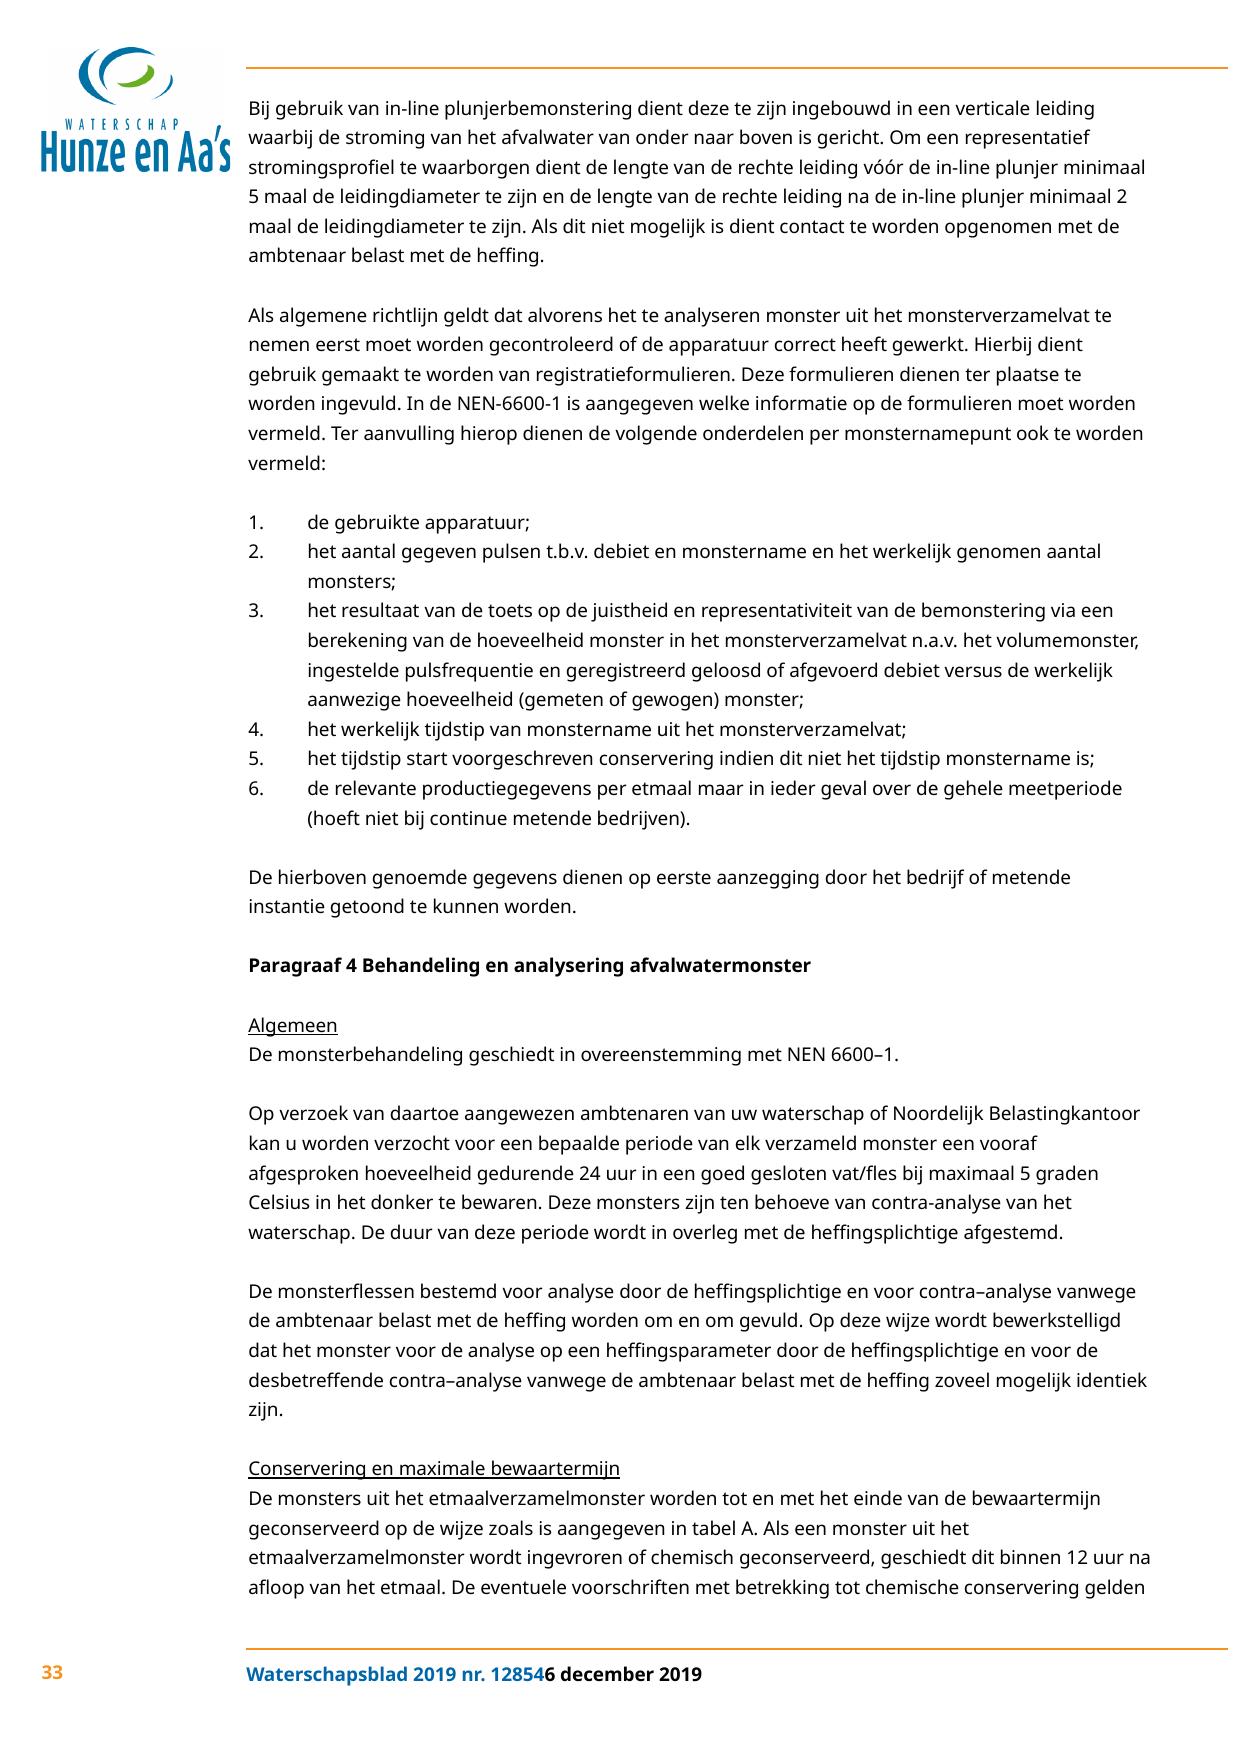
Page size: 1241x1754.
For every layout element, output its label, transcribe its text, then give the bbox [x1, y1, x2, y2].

text De hierboven genoemde gegevens dienen op eerste aanzegging door het bedrijf of metende instantie getoond te kunnen worden. [248, 864, 1152, 919]
picture [41, 47, 231, 172]
picture [47, 154, 51, 172]
text De monsterflessen bestemd voor analyse door de heffingsplichtige en voor contra–analyse vanwege de ambtenaar belast met de heffing worden om en om gevuld. Op deze wijze wordt bewerkstelligd dat het monster voor de analyse op een heffingsparameter door de heffingsplichtige en voor de desbetreffende contra–analyse vanwege de ambtenaar belast met de heffing zoveel mogelijk identiek zijn. [248, 1278, 1152, 1422]
picture [226, 145, 231, 156]
text Paragraaf 4 Behandeling en analysering afvalwatermonster [248, 953, 1152, 978]
text Op verzoek van daartoe aangewezen ambtenaren van uw waterschap of Noordelijk Belastingkantoor kan u worden verzocht voor een bepaalde periode van elk verzameld monster een vooraf afgesproken hoeveelheid gedurende 24 uur in een goed gesloten vat/fles bij maximaal 5 graden Celsius in het donker te bewaren. Deze monsters zijn ten behoeve van contra-analyse van het waterschap. De duur van deze periode wordt in overleg met de heffingsplichtige afgestemd. [248, 1101, 1152, 1245]
text De monsterbehandeling geschiedt in overeenstemming met NEN 6600–1. [248, 1041, 1152, 1067]
text Als algemene richtlijn geldt dat alvorens het te analyseren monster uit het monsterverzamelvat te nemen eerst moet worden gecontroleerd of de apparatuur correct heeft gewerkt. Hierbij dient gebruik gemaakt te worden van registratieformulieren. Deze formulieren dienen ter plaatse te worden ingevuld. In de NEN-6600-1 is aangegeven welke informatie op de formulieren moet worden vermeld. Ter aanvulling hierop dienen de volgende onderdelen per monsternamepunt ook te worden vermeld: [248, 302, 1152, 476]
list het werkelijk tijdstip van monstername uit het monsterverzamelvat; [248, 716, 1152, 742]
text Algemeen [248, 1012, 1152, 1038]
list de relevante productiegegevens per etmaal maar in ieder geval over de gehele meetperiode (hoeft niet bij continue metende bedrijven). [248, 775, 1152, 831]
text Conservering en maximale bewaartermijn [248, 1456, 1152, 1481]
list het tijdstip start voorgeschreven conservering indien dit niet het tijdstip monstername is; [248, 746, 1152, 771]
picture [183, 163, 191, 172]
text De monsters uit het etmaalverzamelmonster worden tot en met het einde van de bewaartermijn geconserveerd op de wijze zoals is aangegeven in tabel A. Als een monster uit het etmaalverzamelmonster wordt ingevroren of chemisch geconserveerd, geschiedt dit binnen 12 uur na afloop van het etmaal. De eventuele voorschriften met betrekking tot chemische conservering gelden [248, 1485, 1152, 1600]
list het resultaat van de toets op de juistheid en representativiteit van de bemonstering via een berekening van de hoeveelheid monster in het monsterverzamelvat n.a.v. het volumemonster, ingestelde pulsfrequentie en geregistreerd geloosd of afgevoerd debiet versus de werkelijk aanwezige hoeveelheid (gemeten of gewogen) monster; [248, 598, 1152, 712]
list het aantal gegeven pulsen t.b.v. debiet en monstername en het werkelijk genomen aantal monsters; [248, 538, 1152, 594]
text Bij gebruik van in-line plunjerbemonstering dient deze te zijn ingebouwd in een verticale leiding waarbij de stroming van het afvalwater van onder naar boven is gericht. Om een representatief stromingsprofiel te waarborgen dient de lengte van de rechte leiding vóór de in-line plunjer minimaal 5 maal de leidingdiameter te zijn en de lengte van de rechte leiding na de in-line plunjer minimaal 2 maal de leidingdiameter te zijn. Als dit niet mogelijk is dient contact te worden opgenomen met de ambtenaar belast met de heffing. [248, 95, 1152, 268]
list de gebruikte apparatuur; [248, 509, 1152, 535]
